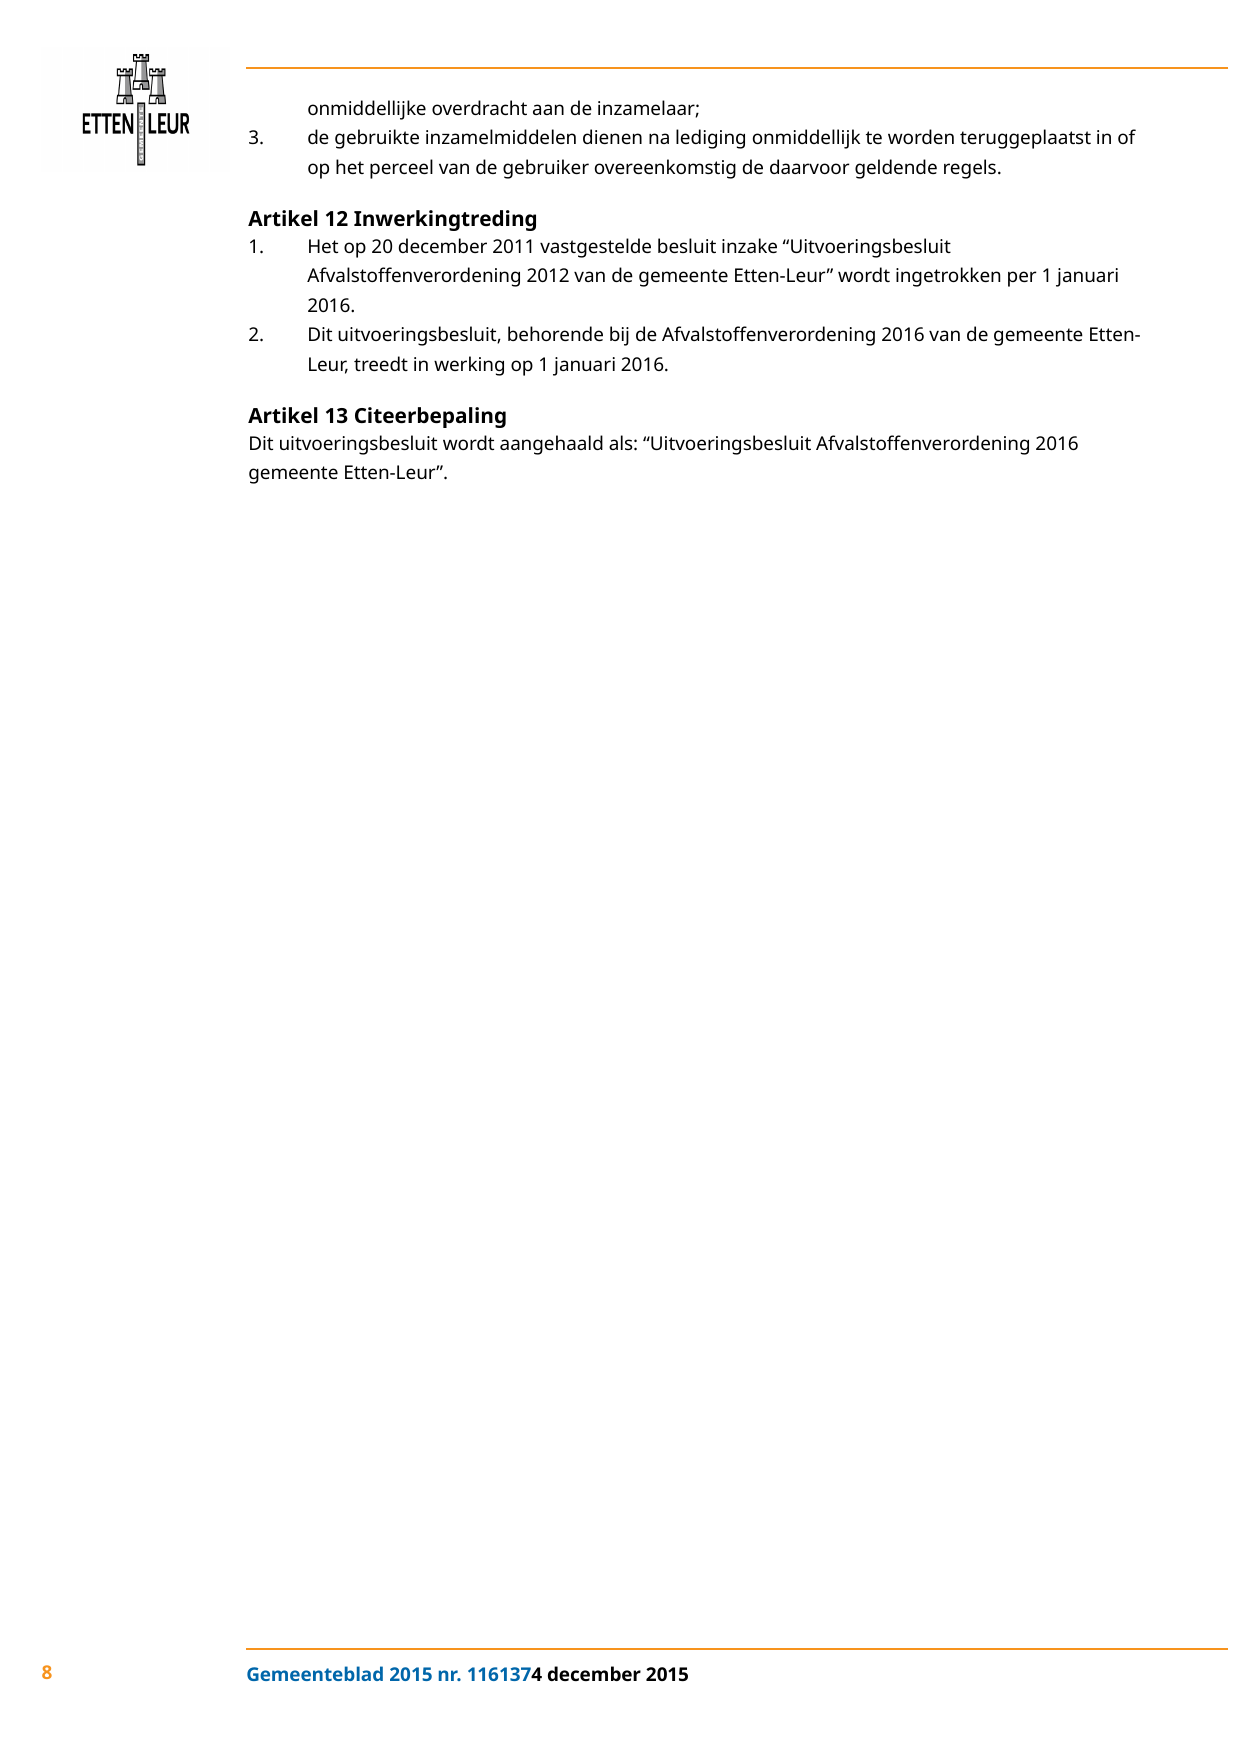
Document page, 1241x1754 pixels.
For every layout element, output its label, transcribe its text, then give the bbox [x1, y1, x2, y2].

list de gebruikte inzamelmiddelen dienen na lediging onmiddellijk te worden teruggeplaatst in of op het perceel van de gebruiker overeenkomstig de daarvoor geldende regels. [248, 124, 1152, 180]
text Dit uitvoeringsbesluit wordt aangehaald als: “Uitvoeringsbesluit Afvalstoffenverordening 2016 gemeente Etten-Leur”. [248, 430, 1152, 485]
text Artikel 12 Inwerkingtreding [248, 204, 1152, 233]
list Dit uitvoeringsbesluit, behorende bij de Afvalstoffenverordening 2016 van de gemeente Etten-Leur, treedt in werking op 1 januari 2016. [248, 322, 1152, 377]
picture [41, 47, 231, 172]
list onmiddellijke overdracht aan de inzamelaar; [248, 95, 1152, 121]
text Artikel 13 Citeerbepaling [248, 402, 1152, 430]
list Het op 20 december 2011 vastgestelde besluit inzake “Uitvoeringsbesluit Afvalstoffenverordening 2012 van de gemeente Etten-Leur” wordt ingetrokken per 1 januari 2016. [248, 233, 1152, 318]
